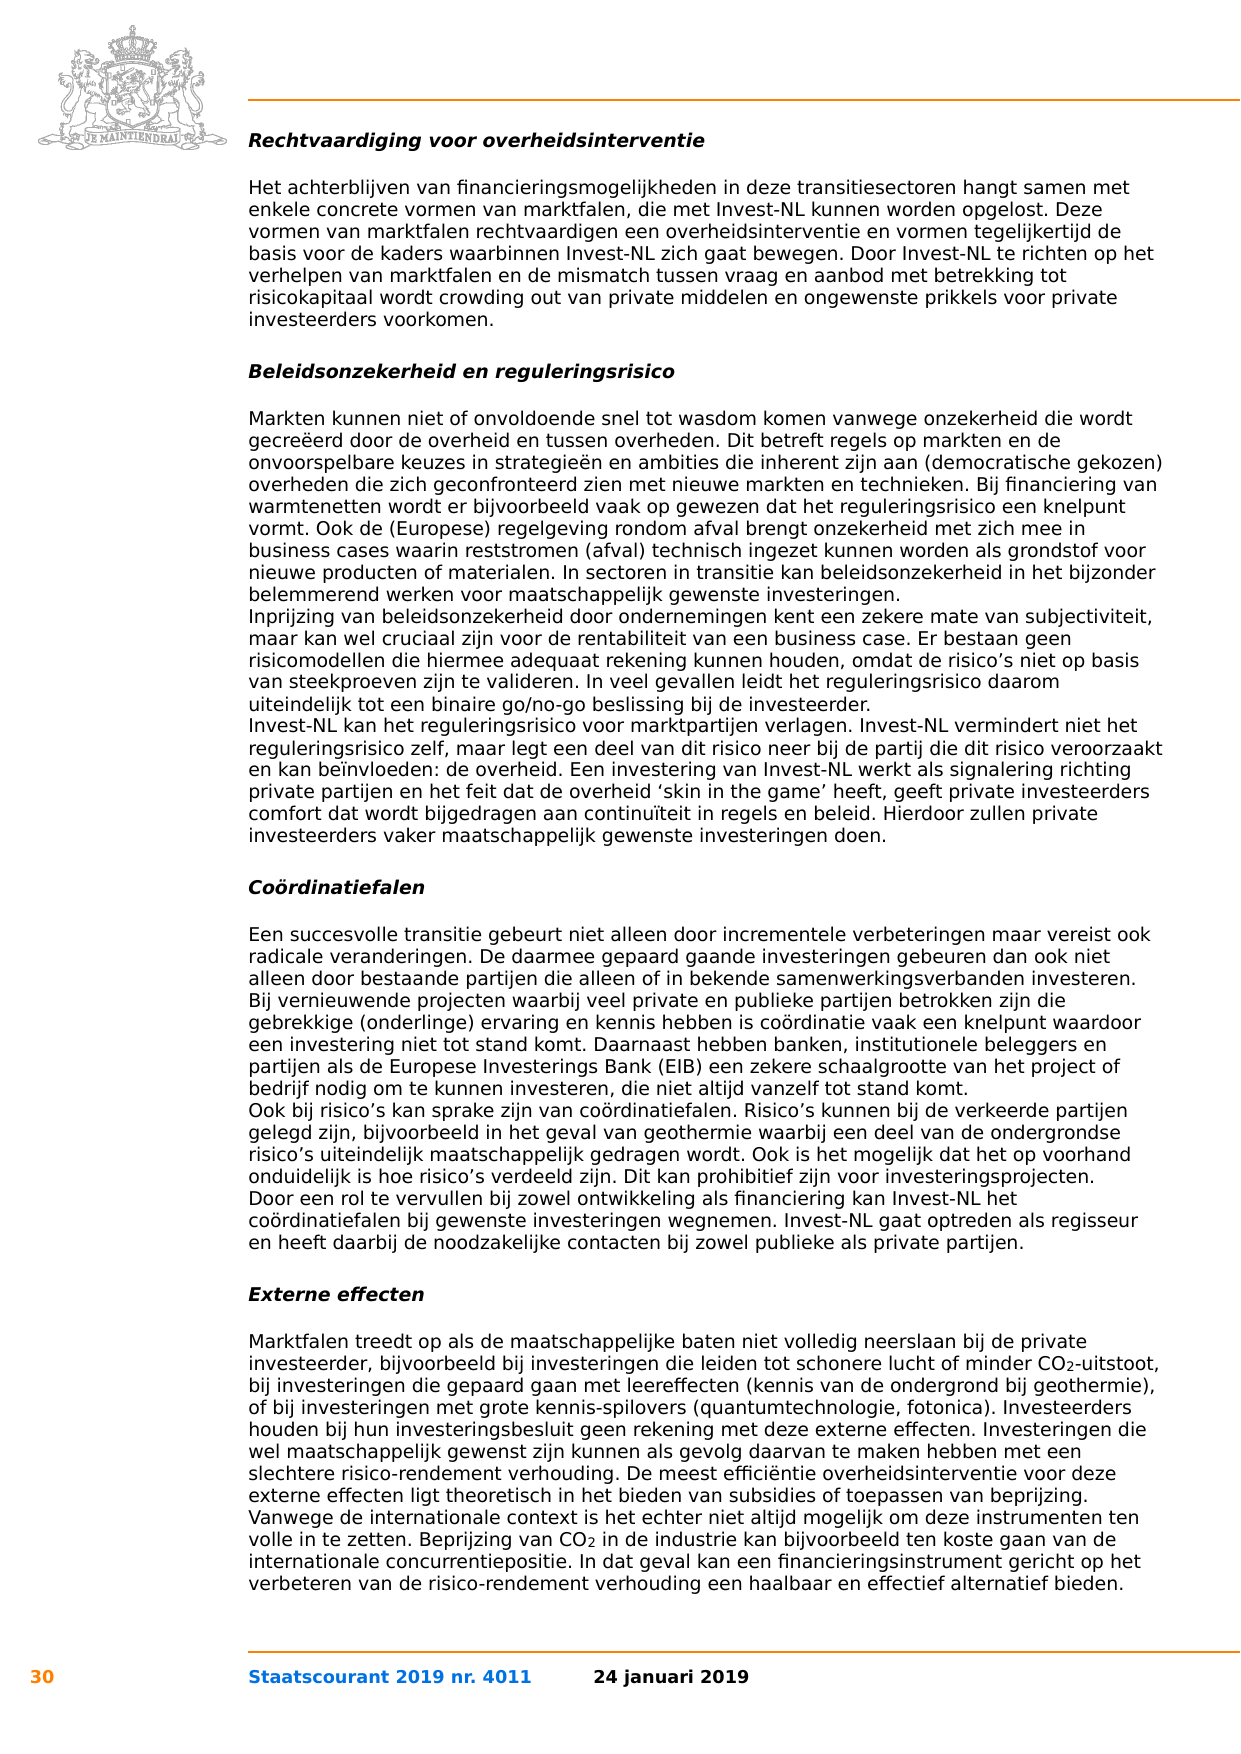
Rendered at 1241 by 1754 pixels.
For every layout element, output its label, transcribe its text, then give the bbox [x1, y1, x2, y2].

text Door een rol te vervullen bij zowel ontwikkeling als financiering kan Invest-NL het coördinatiefalen bij gewenste investeringen wegnemen. Invest-NL gaat optreden als regisseur en heeft daarbij de noodzakelijke contacten bij zowel publieke als private partijen. [248, 1188, 1163, 1254]
text Invest-NL kan het reguleringsrisico voor marktpartijen verlagen. Invest-NL vermindert niet het reguleringsrisico zelf, maar legt een deel van dit risico neer bij de partij die dit risico veroorzaakt en kan beïnvloeden: de overheid. Een investering van Invest-NL werkt als signalering richting private partijen en het feit dat de overheid ‘skin in the game’ heeft, geeft private investeerders comfort dat wordt bijgedragen aan continuïteit in regels en beleid. Hierdoor zullen private investeerders vaker maatschappelijk gewenste investeringen doen. [248, 715, 1163, 847]
subtitle Beleidsonzekerheid en reguleringsrisico [248, 361, 1163, 383]
picture [38, 25, 227, 150]
subtitle Rechtvaardiging voor overheidsinterventie [248, 130, 1163, 152]
text Marktfalen treedt op als de maatschappelijke baten niet volledig neerslaan bij de private investeerder, bijvoorbeeld bij investeringen die leiden tot schonere lucht of minder CO2-uitstoot, bij investeringen die gepaard gaan met leereffecten (kennis van de ondergrond bij geothermie), of bij investeringen met grote kennis-spilovers (quantumtechnologie, fotonica). Investeerders houden bij hun investeringsbesluit geen rekening met deze externe effecten. Investeringen die wel maatschappelijk gewenst zijn kunnen als gevolg daarvan te maken hebben met een slechtere risico-rendement verhouding. De meest efficiëntie overheidsinterventie voor deze externe effecten ligt theoretisch in het bieden van subsidies of toepassen van beprijzing. Vanwege de internationale context is het echter niet altijd mogelijk om deze instrumenten ten volle in te zetten. Beprijzing van CO2 in de industrie kan bijvoorbeeld ten koste gaan van de internationale concurrentiepositie. In dat geval kan een financieringsinstrument gericht op het verbeteren van de risico-rendement verhouding een haalbaar en effectief alternatief bieden. [248, 1331, 1163, 1595]
text Inprijzing van beleidsonzekerheid door ondernemingen kent een zekere mate van subjectiviteit, maar kan wel cruciaal zijn voor de rentabiliteit van een business case. Er bestaan geen risicomodellen die hiermee adequaat rekening kunnen houden, omdat de risico’s niet op basis van steekproeven zijn te valideren. In veel gevallen leidt het reguleringsrisico daarom uiteindelijk tot een binaire go/no-go beslissing bij de investeerder. [248, 606, 1163, 715]
subtitle Coördinatiefalen [248, 877, 1163, 899]
subtitle Externe effecten [248, 1284, 1163, 1306]
text Ook bij risico’s kan sprake zijn van coördinatiefalen. Risico’s kunnen bij de verkeerde partijen gelegd zijn, bijvoorbeeld in het geval van geothermie waarbij een deel van de ondergrondse risico’s uiteindelijk maatschappelijk gedragen wordt. Ook is het mogelijk dat het op voorhand onduidelijk is hoe risico’s verdeeld zijn. Dit kan prohibitief zijn voor investeringsprojecten. [248, 1100, 1163, 1188]
text Een succesvolle transitie gebeurt niet alleen door incrementele verbeteringen maar vereist ook radicale veranderingen. De daarmee gepaard gaande investeringen gebeuren dan ook niet alleen door bestaande partijen die alleen of in bekende samenwerkingsverbanden investeren. Bij vernieuwende projecten waarbij veel private en publieke partijen betrokken zijn die gebrekkige (onderlinge) ervaring en kennis hebben is coördinatie vaak een knelpunt waardoor een investering niet tot stand komt. Daarnaast hebben banken, institutionele beleggers en partijen als de Europese Investerings Bank (EIB) een zekere schaalgrootte van het project of bedrijf nodig om te kunnen investeren, die niet altijd vanzelf tot stand komt. [248, 924, 1163, 1100]
text Markten kunnen niet of onvoldoende snel tot wasdom komen vanwege onzekerheid die wordt gecreëerd door de overheid en tussen overheden. Dit betreft regels op markten en de onvoorspelbare keuzes in strategieën en ambities die inherent zijn aan (democratische gekozen) overheden die zich geconfronteerd zien met nieuwe markten en technieken. Bij financiering van warmtenetten wordt er bijvoorbeeld vaak op gewezen dat het reguleringsrisico een knelpunt vormt. Ook de (Europese) regelgeving rondom afval brengt onzekerheid met zich mee in business cases waarin reststromen (afval) technisch ingezet kunnen worden als grondstof voor nieuwe producten of materialen. In sectoren in transitie kan beleidsonzekerheid in het bijzonder belemmerend werken voor maatschappelijk gewenste investeringen. [248, 408, 1163, 606]
text Het achterblijven van financieringsmogelijkheden in deze transitiesectoren hangt samen met enkele concrete vormen van marktfalen, die met Invest-NL kunnen worden opgelost. Deze vormen van marktfalen rechtvaardigen een overheidsinterventie en vormen tegelijkertijd de basis voor de kaders waarbinnen Invest-NL zich gaat bewegen. Door Invest-NL te richten op het verhelpen van marktfalen en de mismatch tussen vraag en aanbod met betrekking tot risicokapitaal wordt crowding out van private middelen en ongewenste prikkels voor private investeerders voorkomen. [248, 177, 1163, 331]
